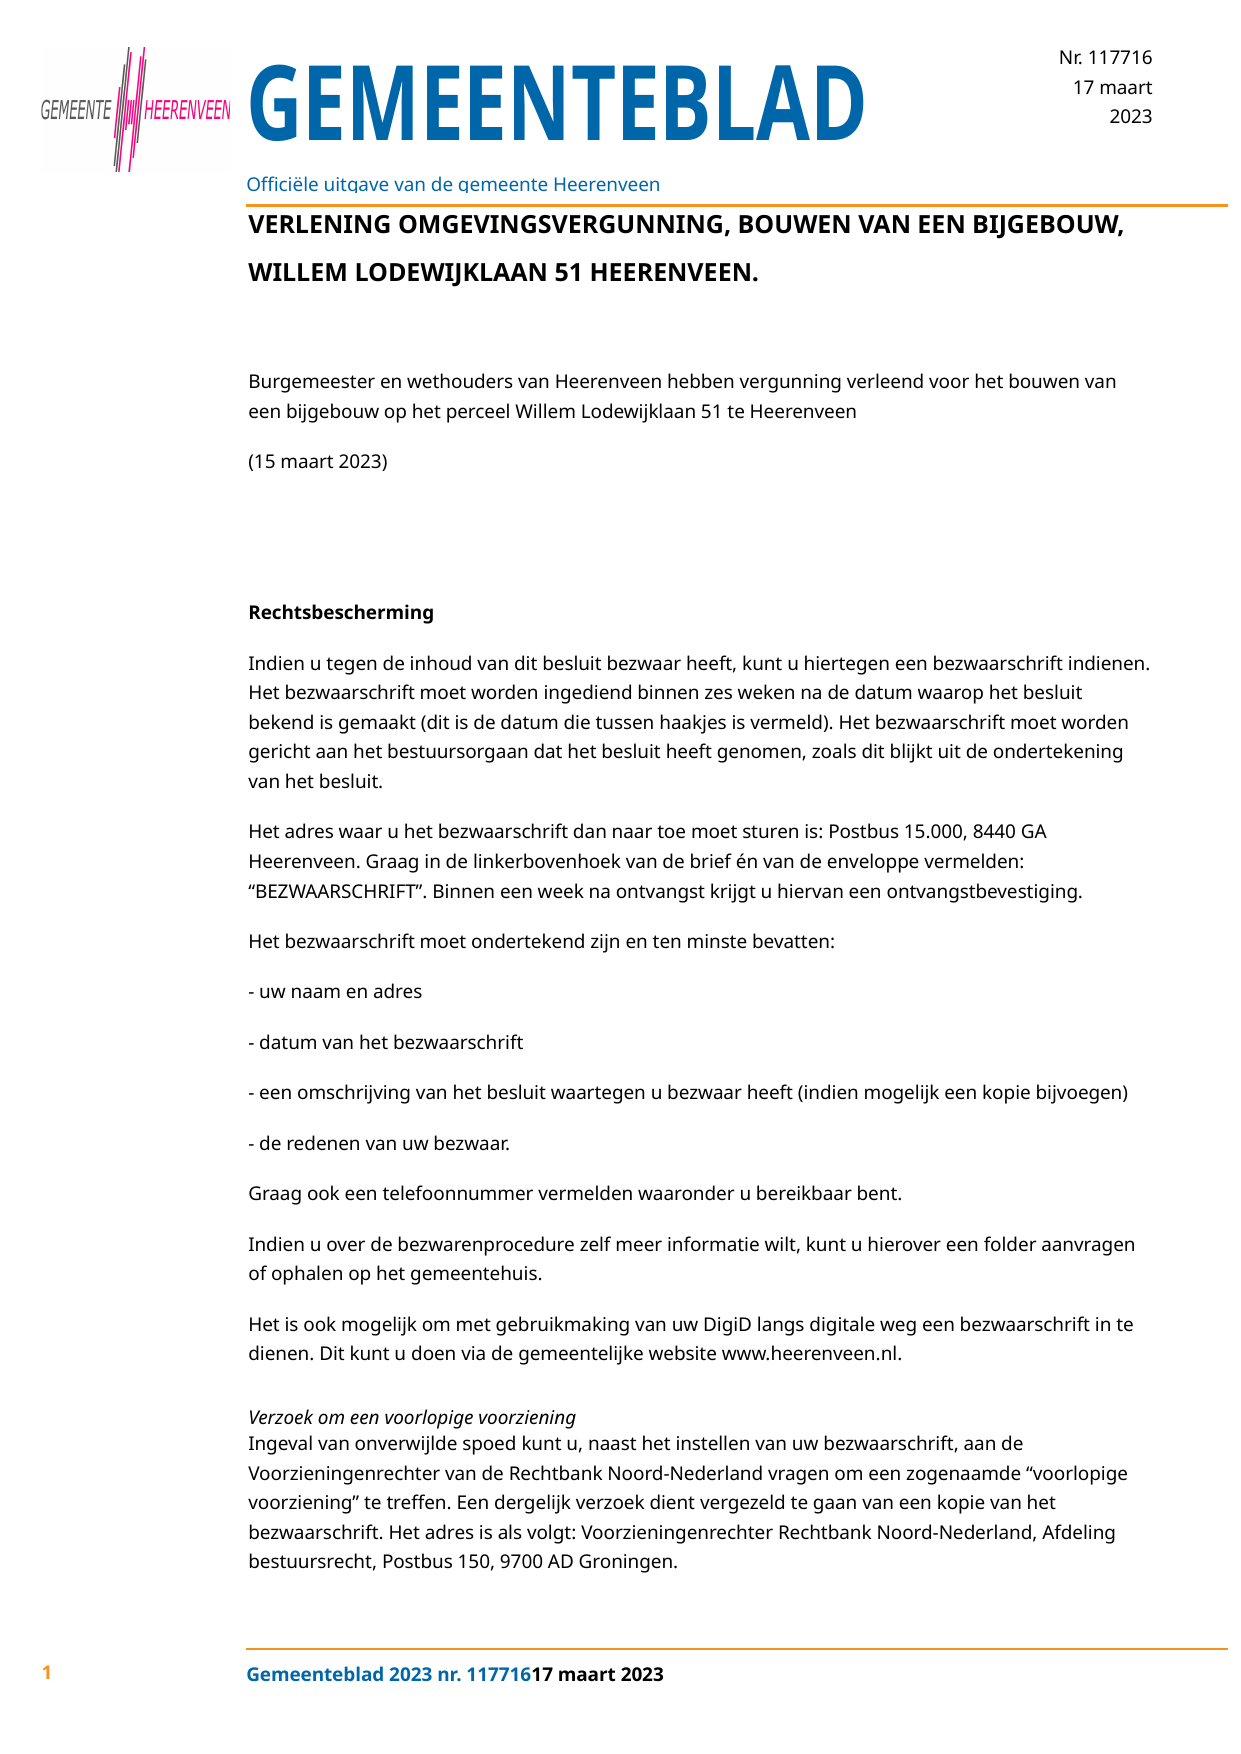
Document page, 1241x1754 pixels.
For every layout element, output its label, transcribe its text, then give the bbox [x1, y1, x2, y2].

text Ingeval van onverwijlde spoed kunt u, naast het instellen van uw bezwaarschrift, aan de Voorzieningenrechter van de Rechtbank Noord-Nederland vragen om een zogenaamde “voorlopige voorziening” te treffen. Een dergelijk verzoek dient vergezeld te gaan van een kopie van het bezwaarschrift. Het adres is als volgt: Voorzieningenrechter Rechtbank Noord-Nederland, Afdeling bestuursrecht, Postbus 150, 9700 AD Groningen. [248, 1430, 1152, 1574]
text (15 maart 2023) [248, 448, 1152, 474]
text Het is ook mogelijk om met gebruikmaking van uw DigiD langs digitale weg een bezwaarschrift in te dienen. Dit kunt u doen via de gemeentelijke website www.heerenveen.nl. [248, 1311, 1152, 1366]
text Het adres waar u het bezwaarschrift dan naar toe moet sturen is: Postbus 15.000, 8440 GA Heerenveen. Graag in de linkerbovenhoek van de brief én van de enveloppe vermelden: “BEZWAARSCHRIFT”. Binnen een week na ontvangst krijgt u hiervan een ontvangstbevestiging. [248, 819, 1152, 904]
text - datum van het bezwaarschrift [248, 1029, 1152, 1055]
text Verzoek om een voorlopige voorziening [248, 1404, 1152, 1430]
text Graag ook een telefoonnummer vermelden waaronder u bereikbaar bent. [248, 1180, 1152, 1206]
text Rechtsbescherming [248, 599, 1152, 625]
text - een omschrijving van het besluit waartegen u bezwaar heeft (indien mogelijk een kopie bijvoegen) [248, 1079, 1152, 1105]
text - de redenen van uw bezwaar. [248, 1130, 1152, 1156]
text Indien u over de bezwarenprocedure zelf meer informatie wilt, kunt u hierover een folder aanvragen of ophalen op het gemeentehuis. [248, 1231, 1152, 1286]
text Het bezwaarschrift moet ondertekend zijn en ten minste bevatten: [248, 928, 1152, 954]
text Indien u tegen de inhoud van dit besluit bezwaar heeft, kunt u hiertegen een bezwaarschrift indienen. Het bezwaarschrift moet worden ingediend binnen zes weken na de datum waarop het besluit bekend is gemaakt (dit is de datum die tussen haakjes is vermeld). Het bezwaarschrift moet worden gericht aan het bestuursorgaan dat het besluit heeft genomen, zoals dit blijkt uit de ondertekening van het besluit. [248, 650, 1152, 794]
text VERLENING OMGEVINGSVERGUNNING, BOUWEN VAN EEN BIJGEBOUW, WILLEM LODEWIJKLAAN 51 HEERENVEEN. [248, 207, 1152, 288]
text Burgemeester en wethouders van Heerenveen hebben vergunning verleend voor het bouwen van een bijgebouw op het perceel Willem Lodewijklaan 51 te Heerenveen [248, 368, 1152, 424]
picture [41, 47, 231, 172]
text - uw naam en adres [248, 979, 1152, 1004]
